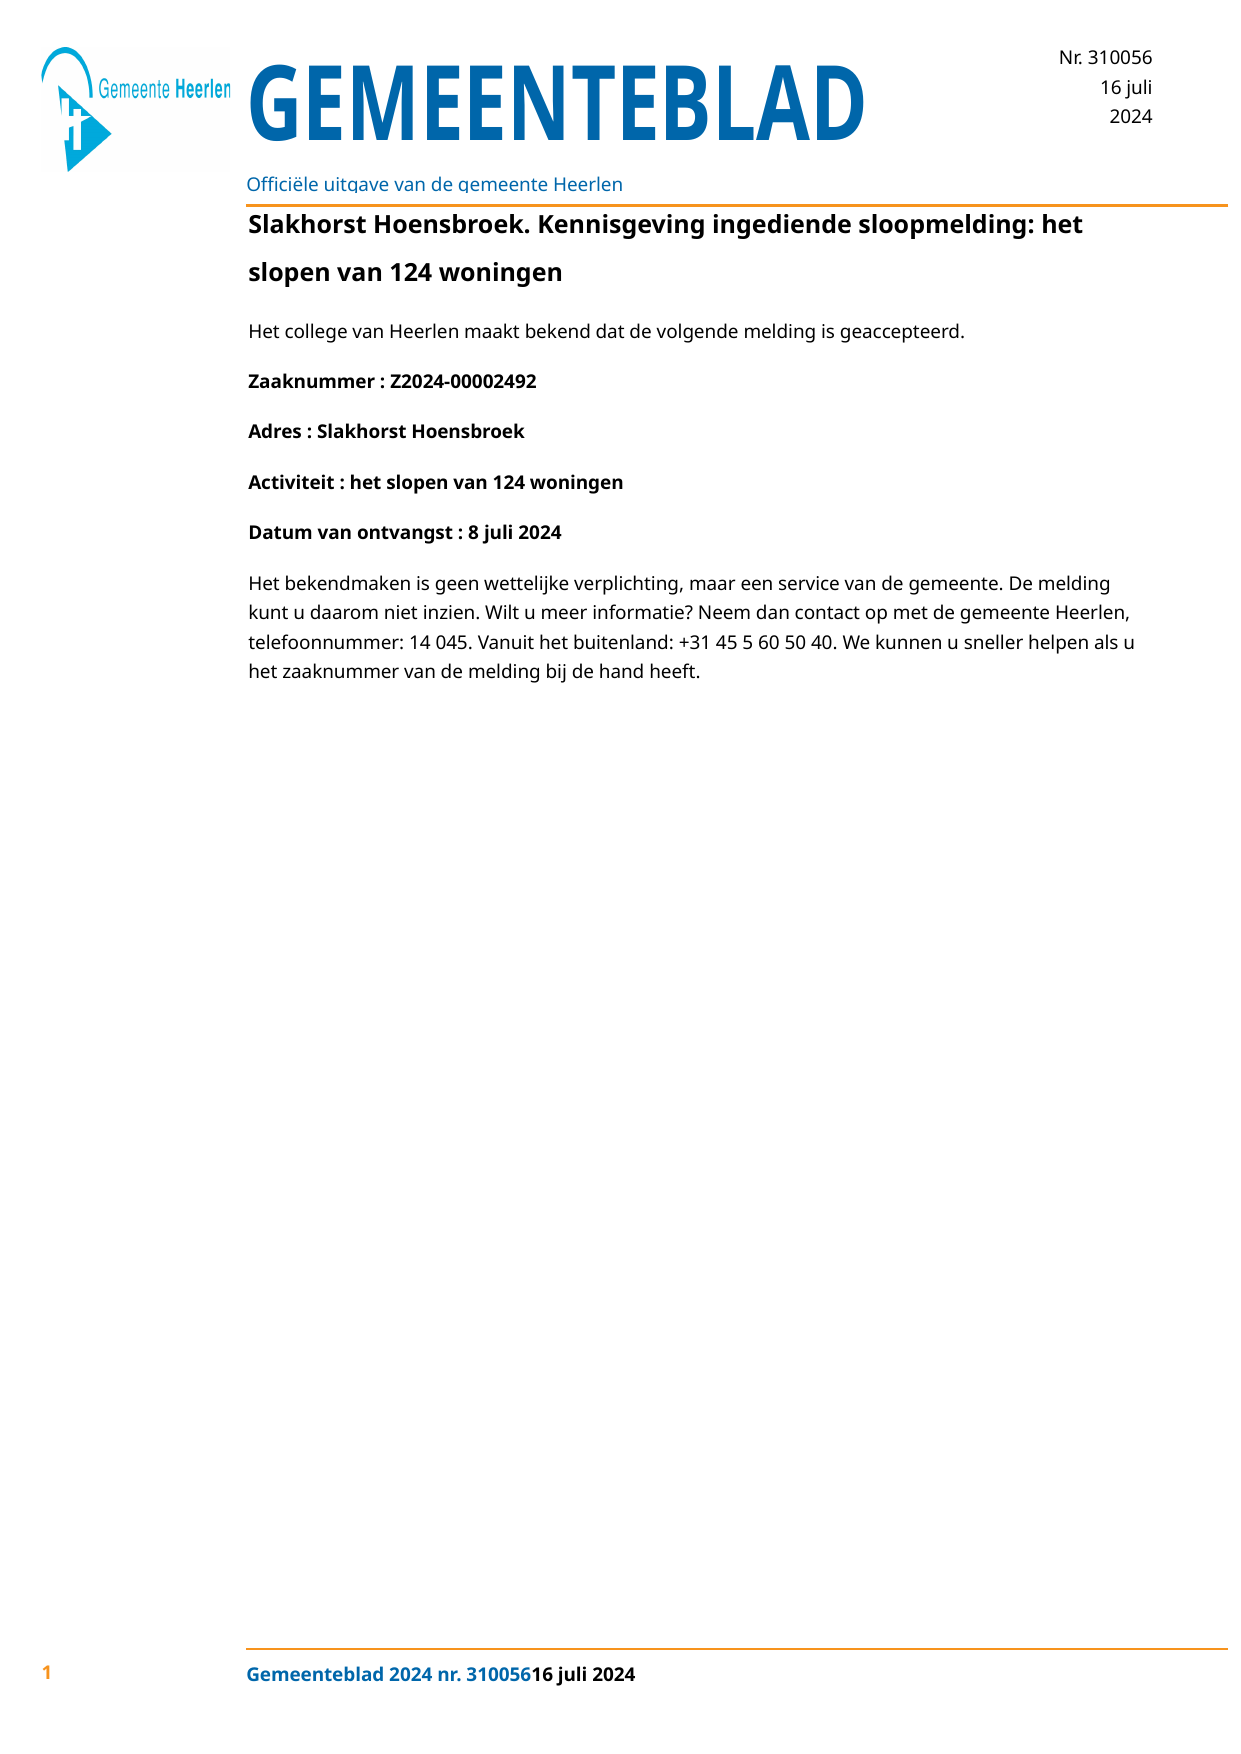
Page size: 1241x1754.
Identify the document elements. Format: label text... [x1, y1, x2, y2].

text Het bekendmaken is geen wettelijke verplichting, maar een service van de gemeente. De melding kunt u daarom niet inzien. Wilt u meer informatie? Neem dan contact op met de gemeente Heerlen, telefoonnummer: 14 045. Vanuit het buitenland: +31 45 5 60 50 40. We kunnen u sneller helpen als u het zaaknummer van de melding bij de hand heeft. [248, 570, 1152, 684]
text Het college van Heerlen maakt bekend dat de volgende melding is geaccepteerd. [248, 318, 1152, 344]
text Adres : Slakhorst Hoensbroek [248, 419, 1152, 444]
text Activiteit : het slopen van 124 woningen [248, 469, 1152, 495]
text Zaaknummer : Z2024-00002492 [248, 368, 1152, 394]
picture [41, 47, 231, 172]
picture [41, 47, 59, 70]
text Slakhorst Hoensbroek. Kennisgeving ingediende sloopmelding: het slopen van 124 woningen [248, 207, 1152, 288]
text Datum van ontvangst : 8 juli 2024 [248, 519, 1152, 545]
